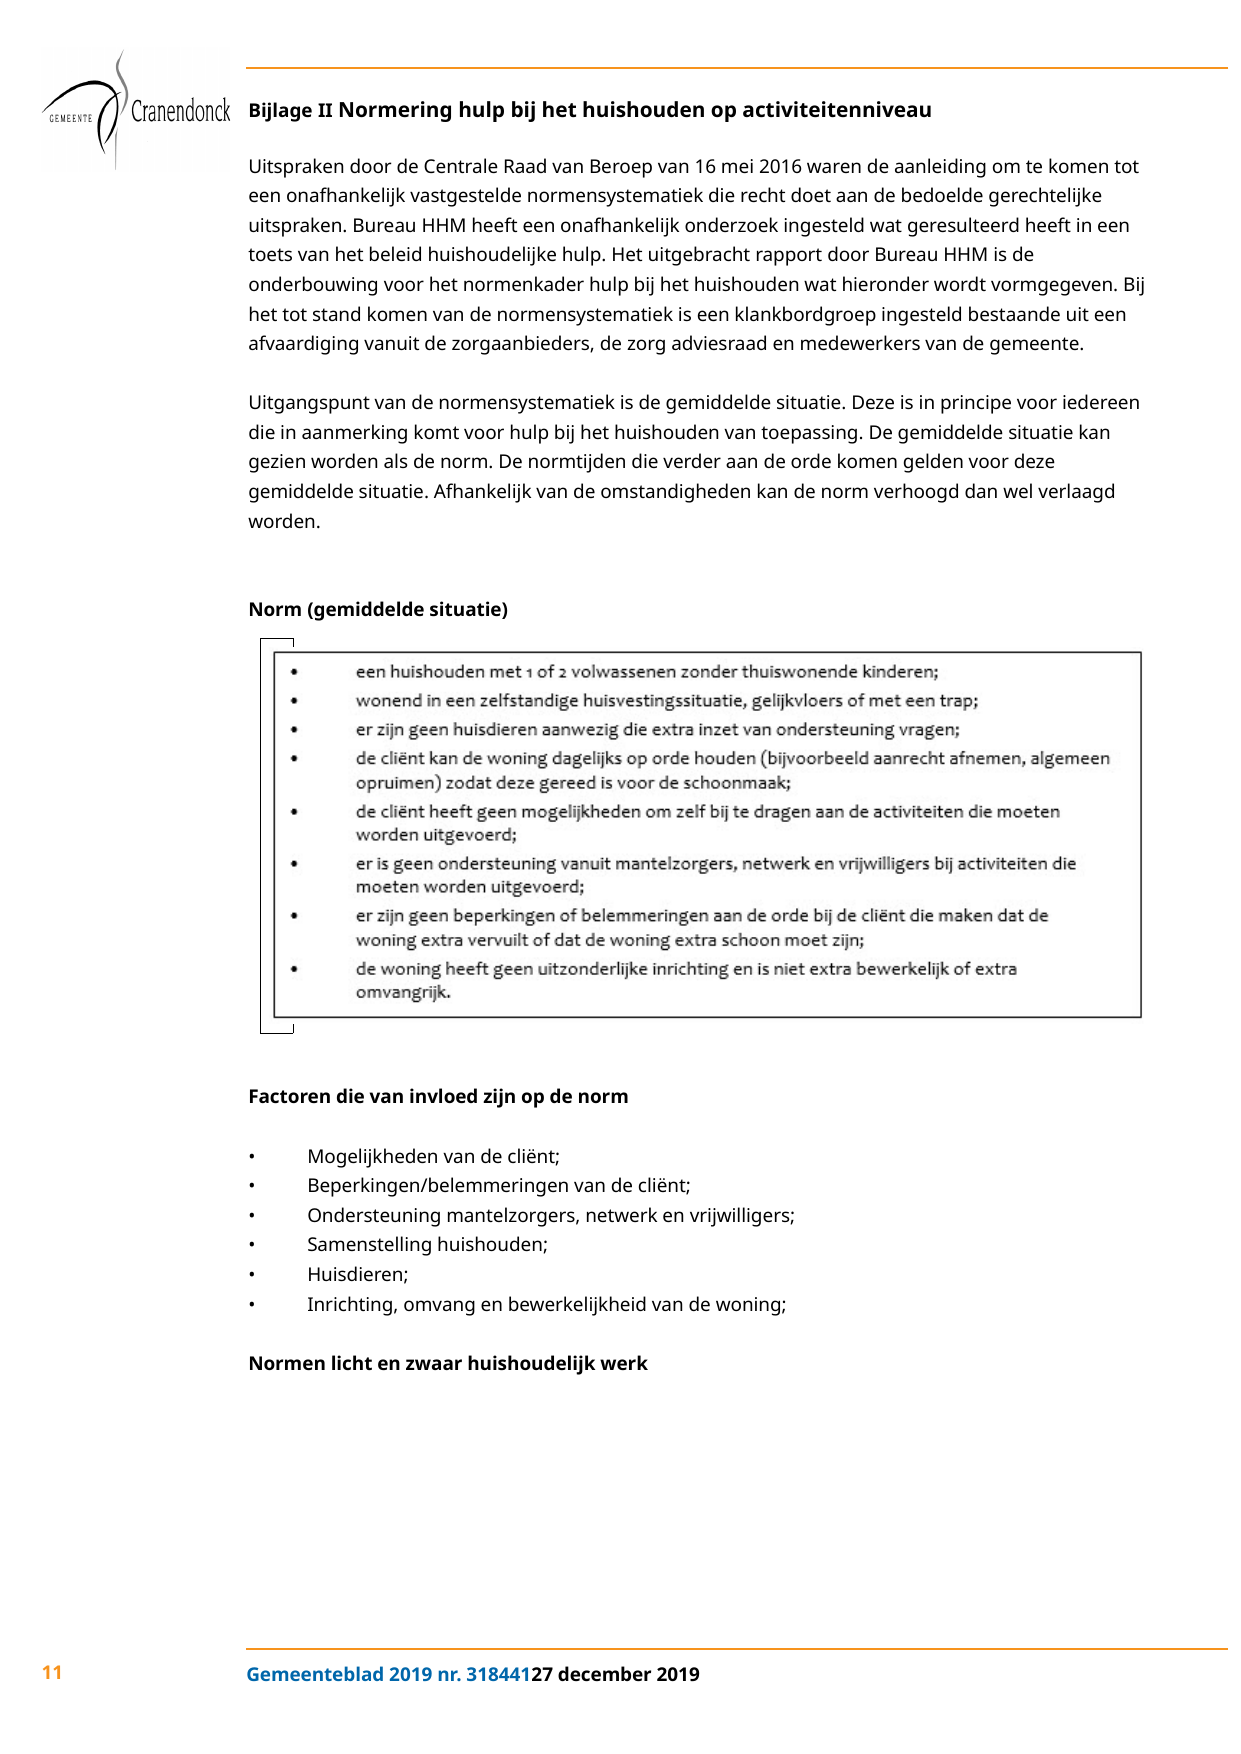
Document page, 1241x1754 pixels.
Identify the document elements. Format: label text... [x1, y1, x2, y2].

text Normen licht en zwaar huishoudelijk werk [248, 1350, 1152, 1376]
list Beperkingen/belemmeringen van de cliënt; [248, 1172, 1152, 1198]
text Factoren die van invloed zijn op de norm [248, 1084, 1152, 1109]
picture [41, 47, 231, 172]
list Huisdieren; [248, 1261, 1152, 1287]
list Samenstelling huishouden; [248, 1232, 1152, 1257]
picture [268, 647, 1155, 1024]
text Uitgangspunt van de normensystematiek is de gemiddelde situatie. Deze is in principe voor iedereen die in aanmerking komt voor hulp bij het huishouden van toepassing. De gemiddelde situatie kan gezien worden als de norm. De normtijden die verder aan de orde komen gelden voor deze gemiddelde situatie. Afhankelijk van de omstandigheden kan de norm verhoogd dan wel verlaagd worden. [248, 389, 1152, 534]
list Mogelijkheden van de cliënt; [248, 1143, 1152, 1169]
list Ondersteuning mantelzorgers, netwerk en vrijwilligers; [248, 1202, 1152, 1228]
text Uitspraken door de Centrale Raad van Beroep van 16 mei 2016 waren de aanleiding om te komen tot een onafhankelijk vastgestelde normensystematiek die recht doet aan de bedoelde gerechtelijke uitspraken. Bureau HHM heeft een onafhankelijk onderzoek ingesteld wat geresulteerd heeft in een toets van het beleid huishoudelijke hulp. Het uitgebracht rapport door Bureau HHM is de onderbouwing voor het normenkader hulp bij het huishouden wat hieronder wordt vormgegeven. Bij het tot stand komen van de normensystematiek is een klankbordgroep ingesteld bestaande uit een afvaardiging vanuit de zorgaanbieders, de zorg adviesraad en medewerkers van de gemeente. [248, 153, 1152, 356]
list Inrichting, omvang en bewerkelijkheid van de woning; [248, 1291, 1152, 1317]
text Bijlage II Normering hulp bij het huishouden op activiteitenniveau [248, 95, 1152, 123]
text Norm (gemiddelde situatie) [248, 597, 1152, 622]
